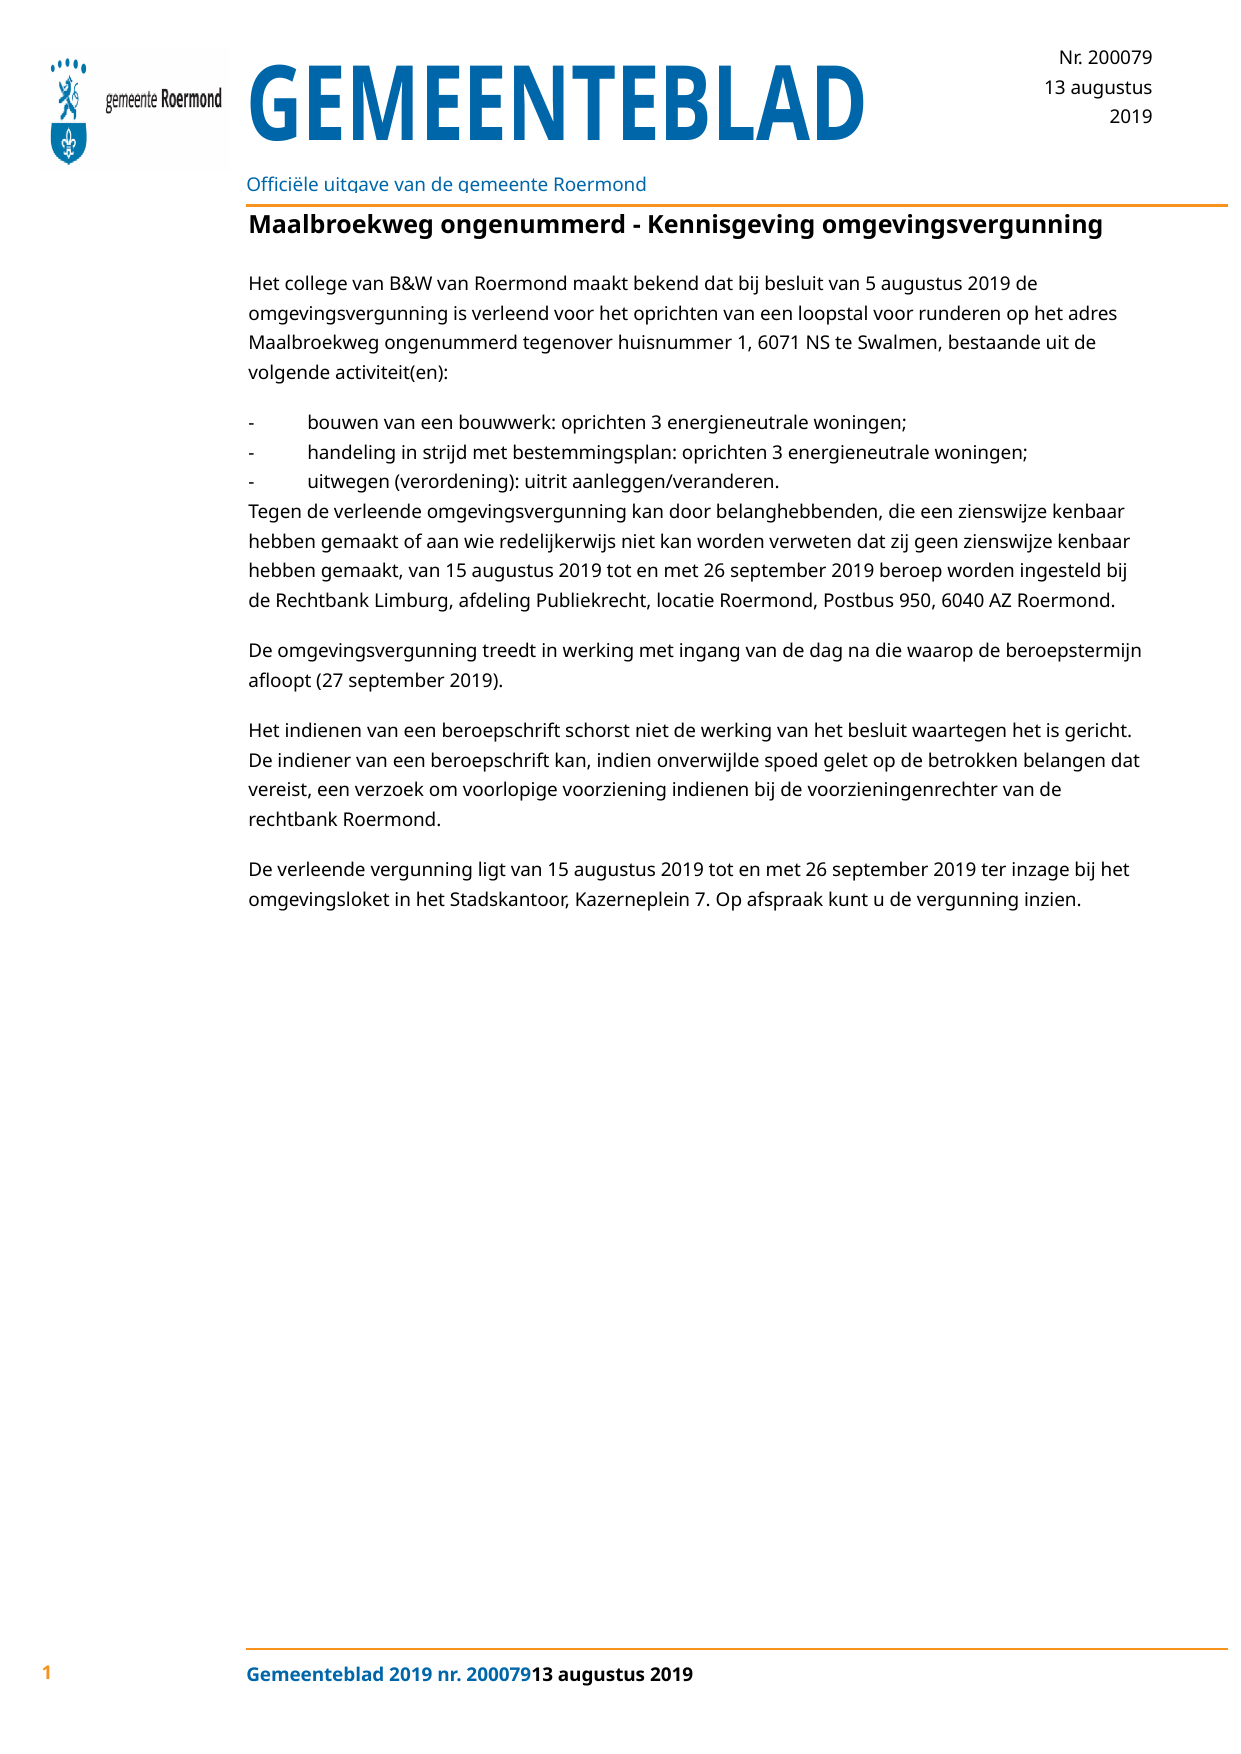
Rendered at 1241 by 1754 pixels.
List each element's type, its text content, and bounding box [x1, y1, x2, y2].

text Het indienen van een beroepschrift schorst niet de werking van het besluit waartegen het is gericht. De indiener van een beroepschrift kan, indien onverwijlde spoed gelet op de betrokken belangen dat vereist, een verzoek om voorlopige voorziening indienen bij de voorzieningenrechter van de rechtbank Roermond. [248, 717, 1152, 832]
list bouwen van een bouwwerk: oprichten 3 energieneutrale woningen; [248, 409, 1152, 435]
text Tegen de verleende omgevingsvergunning kan door belanghebbenden, die een zienswijze kenbaar hebben gemaakt of aan wie redelijkerwijs niet kan worden verweten dat zij geen zienswijze kenbaar hebben gemaakt, van 15 augustus 2019 tot en met 26 september 2019 beroep worden ingesteld bij de Rechtbank Limburg, afdeling Publiekrecht, locatie Roermond, Postbus 950, 6040 AZ Roermond. [248, 498, 1152, 613]
list uitwegen (verordening): uitrit aanleggen/veranderen. [248, 469, 1152, 494]
text De omgevingsvergunning treedt in werking met ingang van de dag na die waarop de beroepstermijn afloopt (27 september 2019). [248, 637, 1152, 693]
text De verleende vergunning ligt van 15 augustus 2019 tot en met 26 september 2019 ter inzage bij het omgevingsloket in het Stadskantoor, Kazerneplein 7. Op afspraak kunt u de vergunning inzien. [248, 857, 1152, 912]
text Het college van B&W van Roermond maakt bekend dat bij besluit van 5 augustus 2019 de omgevingsvergunning is verleend voor het oprichten van een loopstal voor runderen op het adres Maalbroekweg ongenummerd tegenover huisnummer 1, 6071 NS te Swalmen, bestaande uit de volgende activiteit(en): [248, 270, 1152, 385]
picture [41, 47, 231, 172]
list handeling in strijd met bestemmingsplan: oprichten 3 energieneutrale woningen; [248, 439, 1152, 465]
text Maalbroekweg ongenummerd - Kennisgeving omgevingsvergunning [248, 207, 1152, 241]
